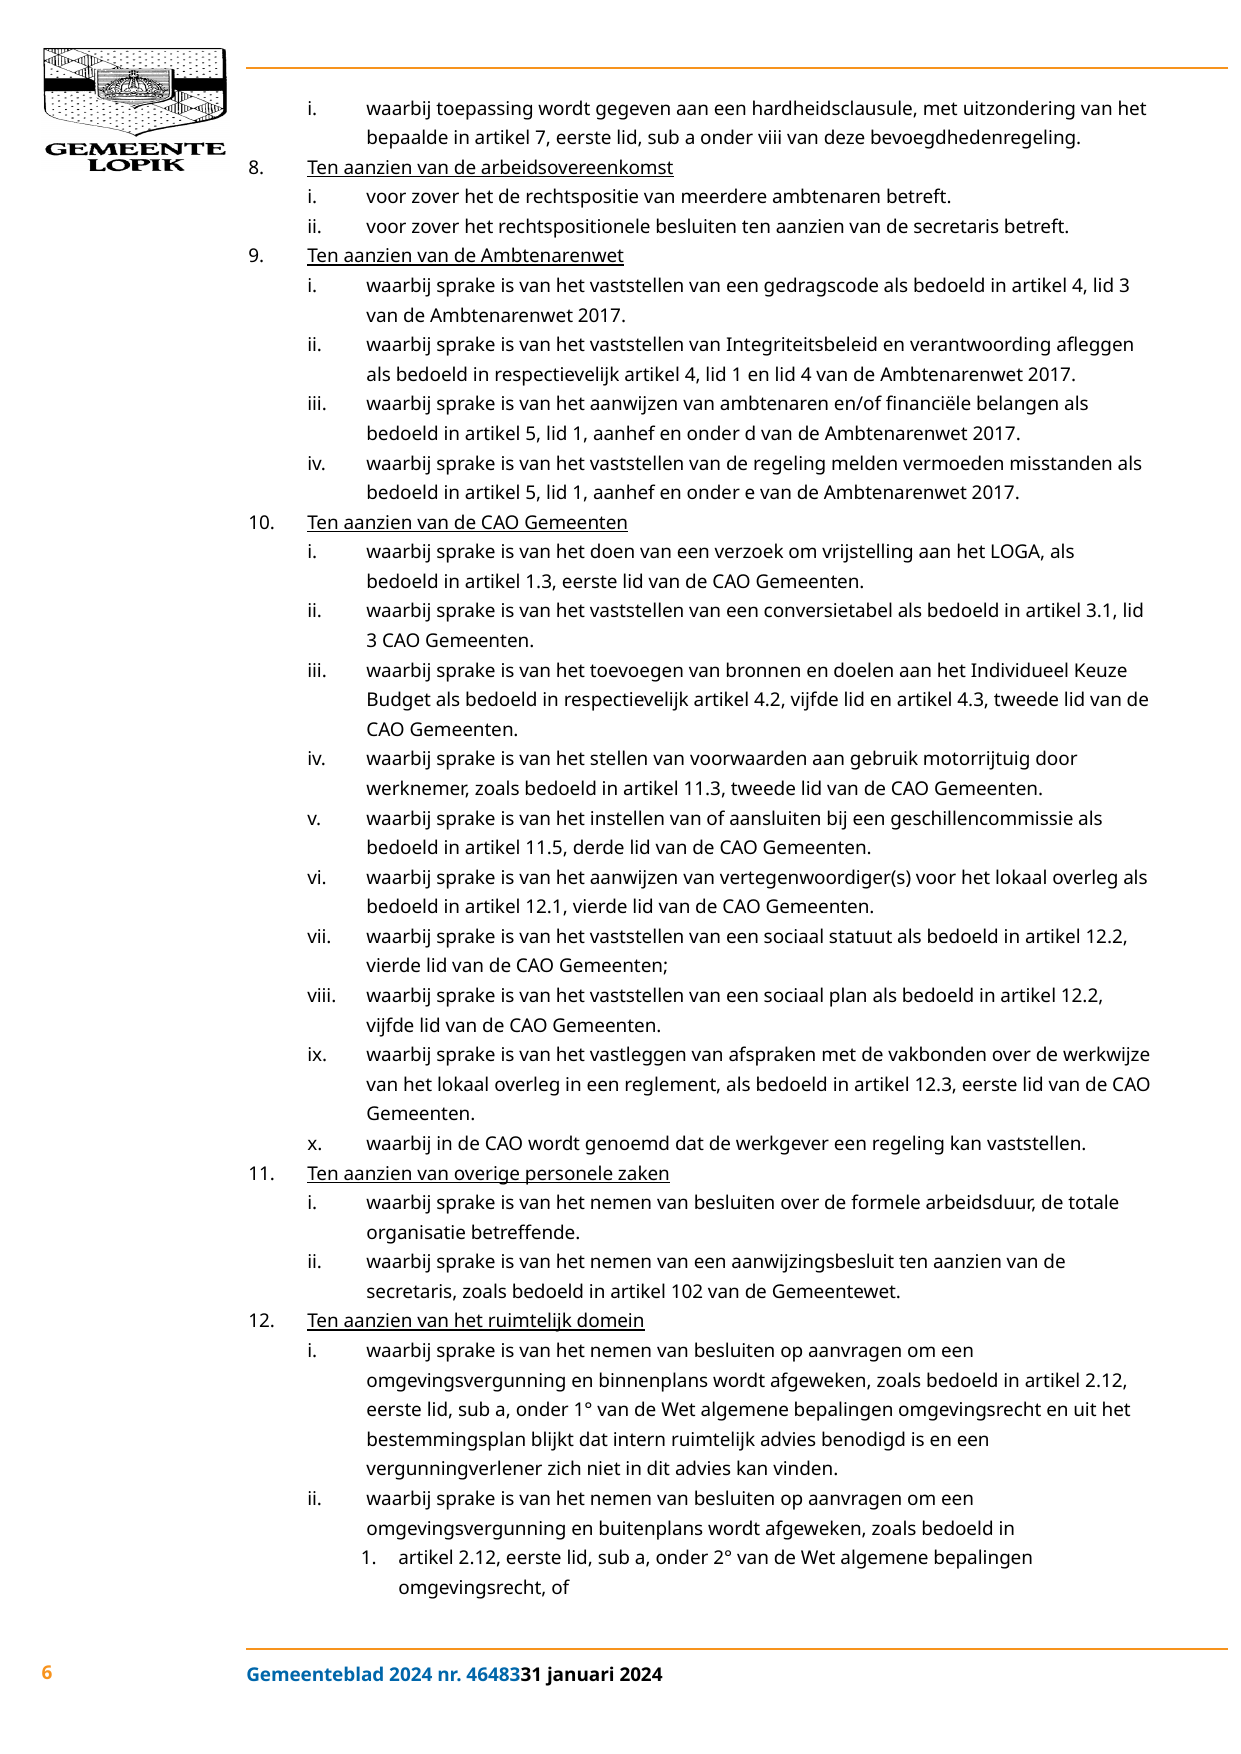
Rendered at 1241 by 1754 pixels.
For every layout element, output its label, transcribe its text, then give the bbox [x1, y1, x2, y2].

list waarbij sprake is van het vastleggen van afspraken met de vakbonden over de werkwijze van het lokaal overleg in een reglement, als bedoeld in artikel 12.3, eerste lid van de CAO Gemeenten. [307, 1041, 1152, 1126]
list waarbij sprake is van het vaststellen van een conversietabel als bedoeld in artikel 3.1, lid 3 CAO Gemeenten. [307, 598, 1152, 653]
list waarbij sprake is van het doen van een verzoek om vrijstelling aan het LOGA, als bedoeld in artikel 1.3, eerste lid van de CAO Gemeenten. [307, 538, 1152, 594]
list Ten aanzien van overige personele zaken [248, 1160, 1152, 1186]
list waarbij sprake is van het vaststellen van een sociaal plan als bedoeld in artikel 12.2, vijfde lid van de CAO Gemeenten. [307, 982, 1152, 1038]
list waarbij sprake is van het vaststellen van een sociaal statuut als bedoeld in artikel 12.2, vierde lid van de CAO Gemeenten; [307, 923, 1152, 978]
list waarbij in de CAO wordt genoemd dat de werkgever een regeling kan vaststellen. [307, 1130, 1152, 1156]
list waarbij sprake is van het nemen van een aanwijzingsbesluit ten aanzien van de secretaris, zoals bedoeld in artikel 102 van de Gemeentewet. [307, 1248, 1152, 1304]
list Ten aanzien van het ruimtelijk domein [248, 1308, 1152, 1333]
list Ten aanzien van de Ambtenarenwet [248, 243, 1152, 268]
list waarbij toepassing wordt gegeven aan een hardheidsclausule, met uitzondering van het bepaalde in artikel 7, eerste lid, sub a onder viii van deze bevoegdhedenregeling. [307, 95, 1152, 150]
list waarbij sprake is van het aanwijzen van vertegenwoordiger(s) voor het lokaal overleg als bedoeld in artikel 12.1, vierde lid van de CAO Gemeenten. [307, 864, 1152, 919]
list waarbij sprake is van het toevoegen van bronnen en doelen aan het Individueel Keuze Budget als bedoeld in respectievelijk artikel 4.2, vijfde lid en artikel 4.3, tweede lid van de CAO Gemeenten. [307, 657, 1152, 742]
list voor zover het rechtspositionele besluiten ten aanzien van de secretaris betreft. [307, 213, 1152, 239]
list Ten aanzien van de CAO Gemeenten [248, 509, 1152, 535]
list waarbij sprake is van het instellen van of aansluiten bij een geschillencommissie als bedoeld in artikel 11.5, derde lid van de CAO Gemeenten. [307, 805, 1152, 860]
list artikel 2.12, eerste lid, sub a, onder 2° van de Wet algemene bepalingen omgevingsrecht, of [361, 1544, 1152, 1600]
list waarbij sprake is van het nemen van besluiten over de formele arbeidsduur, de totale organisatie betreffende. [307, 1189, 1152, 1245]
list voor zover het de rechtspositie van meerdere ambtenaren betreft. [307, 183, 1152, 209]
list waarbij sprake is van het nemen van besluiten op aanvragen om een omgevingsvergunning en buitenplans wordt afgeweken, zoals bedoeld in [307, 1485, 1152, 1541]
list Ten aanzien van de arbeidsovereenkomst [248, 154, 1152, 180]
list waarbij sprake is van het nemen van besluiten op aanvragen om een omgevingsvergunning en binnenplans wordt afgeweken, zoals bedoeld in artikel 2.12, eerste lid, sub a, onder 1° van de Wet algemene bepalingen omgevingsrecht en uit het bestemmingsplan blijkt dat intern ruimtelijk advies benodigd is en een vergunningverlener zich niet in dit advies kan vinden. [307, 1337, 1152, 1481]
list waarbij sprake is van het vaststellen van de regeling melden vermoeden misstanden als bedoeld in artikel 5, lid 1, aanhef en onder e van de Ambtenarenwet 2017. [307, 450, 1152, 505]
picture [41, 47, 231, 172]
list waarbij sprake is van het aanwijzen van ambtenaren en/of financiële belangen als bedoeld in artikel 5, lid 1, aanhef en onder d van de Ambtenarenwet 2017. [307, 391, 1152, 446]
list waarbij sprake is van het stellen van voorwaarden aan gebruik motorrijtuig door werknemer, zoals bedoeld in artikel 11.3, tweede lid van de CAO Gemeenten. [307, 746, 1152, 801]
list waarbij sprake is van het vaststellen van Integriteitsbeleid en verantwoording afleggen als bedoeld in respectievelijk artikel 4, lid 1 en lid 4 van de Ambtenarenwet 2017. [307, 331, 1152, 387]
list waarbij sprake is van het vaststellen van een gedragscode als bedoeld in artikel 4, lid 3 van de Ambtenarenwet 2017. [307, 272, 1152, 328]
